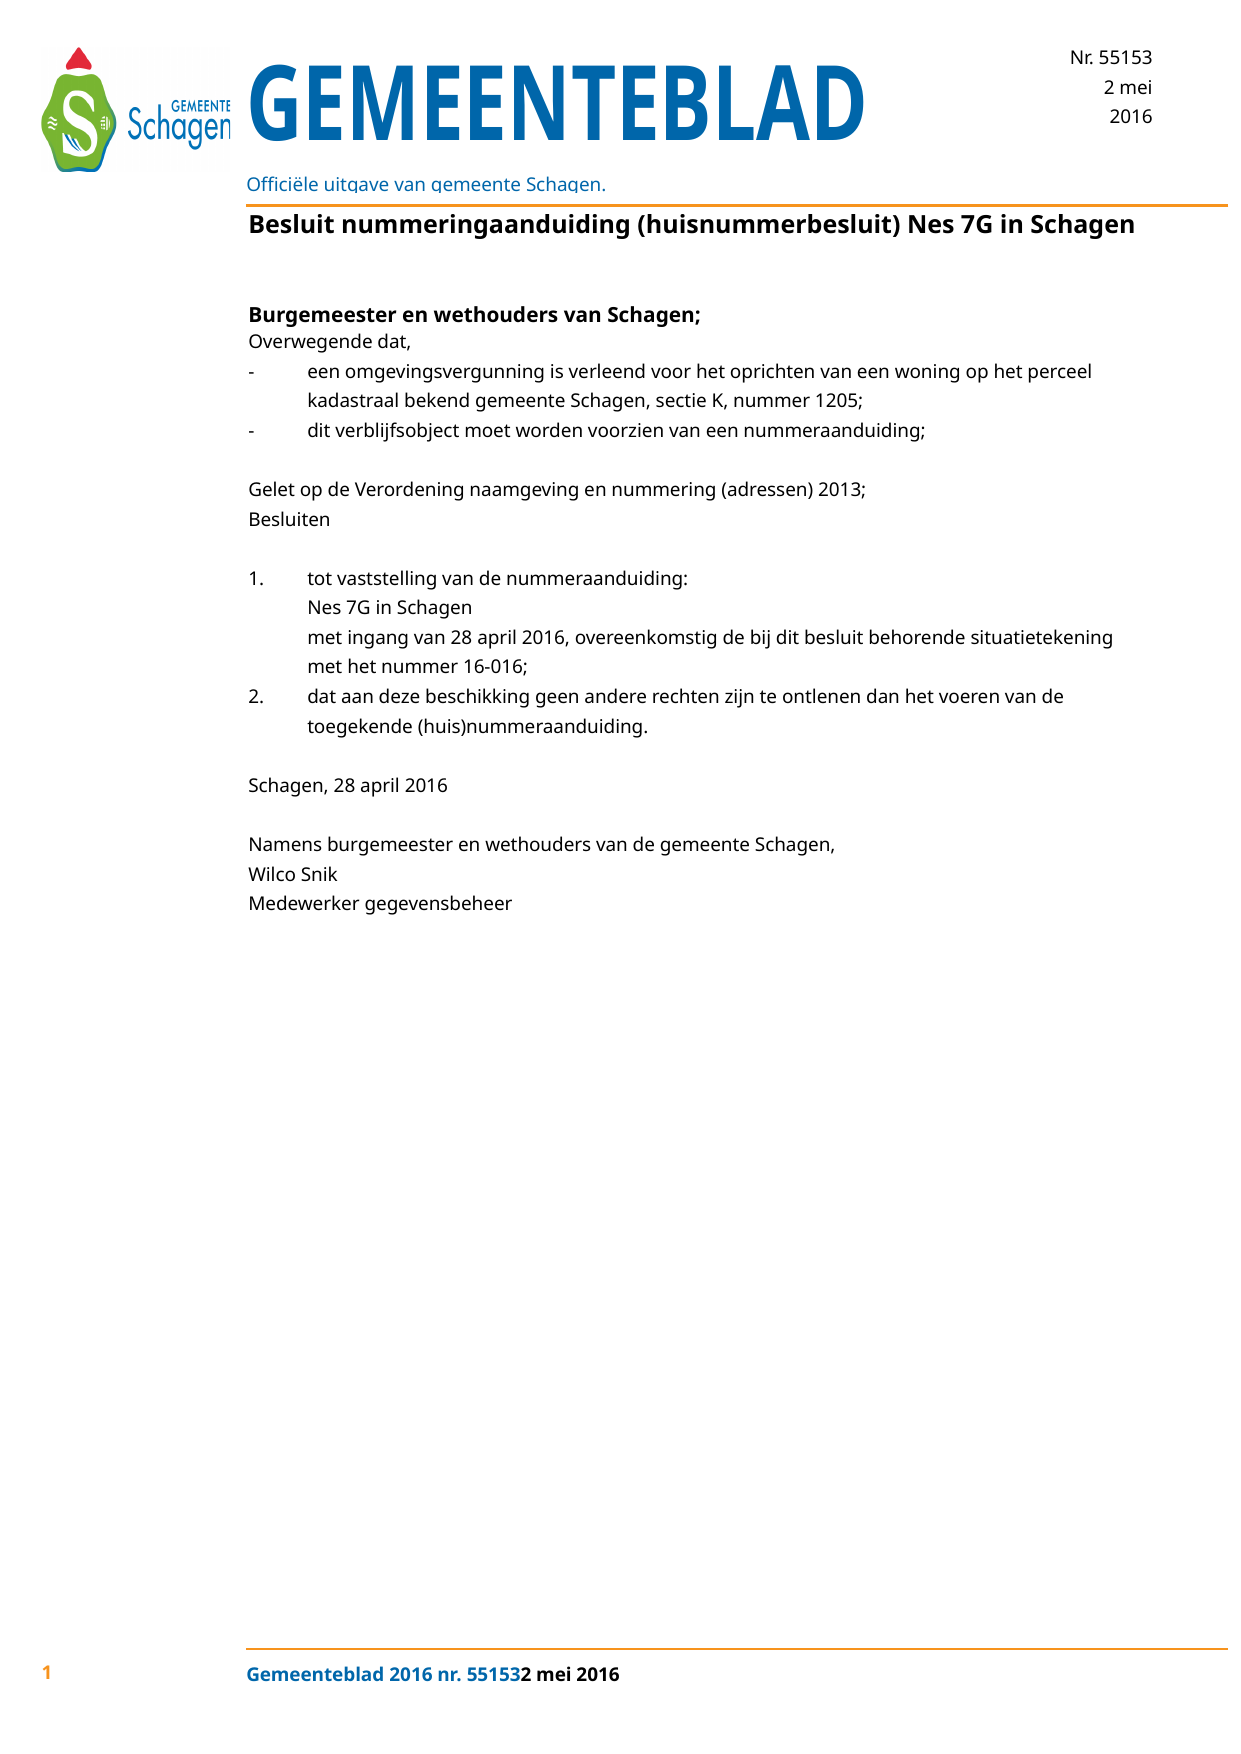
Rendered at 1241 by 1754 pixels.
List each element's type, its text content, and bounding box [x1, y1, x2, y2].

list dat aan deze beschikking geen andere rechten zijn te ontlenen dan het voeren van de toegekende (huis)nummeraanduiding. [248, 683, 1152, 739]
text Wilco Snik [248, 861, 1152, 887]
text Besluit nummeringaanduiding (huisnummerbesluit) Nes 7G in Schagen [248, 207, 1152, 241]
list Nes 7G in Schagen [248, 594, 1152, 620]
text Namens burgemeester en wethouders van de gemeente Schagen, [248, 831, 1152, 857]
list een omgevingsvergunning is verleend voor het oprichten van een woning op het perceel kadastraal bekend gemeente Schagen, sectie K, nummer 1205; [248, 358, 1152, 413]
list met ingang van 28 april 2016, overeenkomstig de bij dit besluit behorende situatietekening met het nummer 16-016; [248, 624, 1152, 679]
list dit verblijfsobject moet worden voorzien van een nummeraanduiding; [248, 417, 1152, 443]
text Overwegende dat, [248, 328, 1152, 354]
text Besluiten [248, 506, 1152, 532]
list tot vaststelling van de nummeraanduiding: [248, 565, 1152, 591]
text Medewerker gegevensbeheer [248, 890, 1152, 916]
text Schagen, 28 april 2016 [248, 772, 1152, 798]
text Burgemeester en wethouders van Schagen; [248, 300, 1152, 328]
picture [41, 47, 231, 172]
text Gelet op de Verordening naamgeving en nummering (adressen) 2013; [248, 476, 1152, 502]
